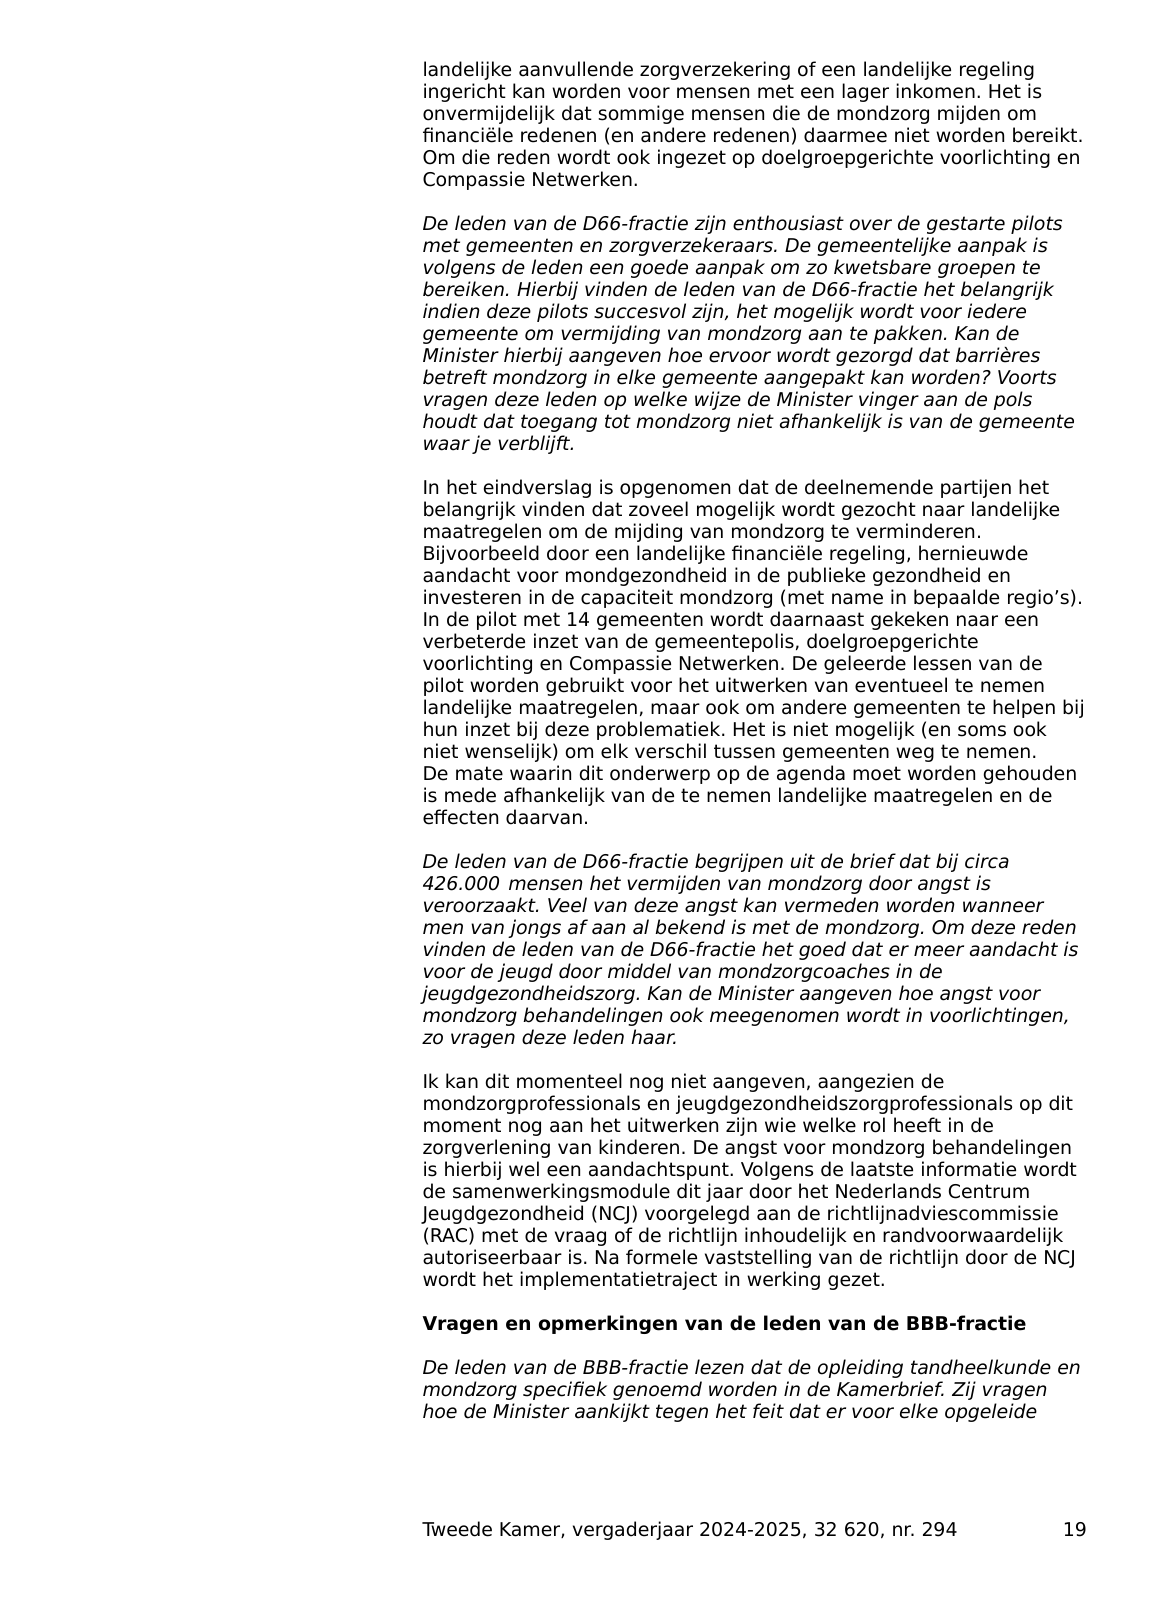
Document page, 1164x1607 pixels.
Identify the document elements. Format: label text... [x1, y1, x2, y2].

text De leden van de BBB-fractie lezen dat de opleiding tandheelkunde en mondzorg specifiek genoemd worden in de Kamerbrief. Zij vragen hoe de Minister aankijkt tegen het feit dat er voor elke opgeleide [422, 1357, 1087, 1423]
text landelijke aanvullende zorgverzekering of een landelijke regeling ingericht kan worden voor mensen met een lager inkomen. Het is onvermijdelijk dat sommige mensen die de mondzorg mijden om financiële redenen (en andere redenen) daarmee niet worden bereikt. Om die reden wordt ook ingezet op doelgroepgerichte voorlichting en Compassie Netwerken. [422, 59, 1087, 191]
text De leden van de D66-fractie zijn enthousiast over de gestarte pilots met gemeenten en zorgverzekeraars. De gemeentelijke aanpak is volgens de leden een goede aanpak om zo kwetsbare groepen te bereiken. Hierbij vinden de leden van de D66-fractie het belangrijk indien deze pilots succesvol zijn, het mogelijk wordt voor iedere gemeente om vermijding van mondzorg aan te pakken. Kan de Minister hierbij aangeven hoe ervoor wordt gezorgd dat barrières betreft mondzorg in elke gemeente aangepakt kan worden? Voorts vragen deze leden op welke wijze de Minister vinger aan de pols houdt dat toegang tot mondzorg niet afhankelijk is van de gemeente waar je verblijft. [422, 213, 1087, 455]
text Ik kan dit momenteel nog niet aangeven, aangezien de mondzorgprofessionals en jeugdgezondheidszorgprofessionals op dit moment nog aan het uitwerken zijn wie welke rol heeft in de zorgverlening van kinderen. De angst voor mondzorg behandelingen is hierbij wel een aandachtspunt. Volgens de laatste informatie wordt de samenwerkingsmodule dit jaar door het Nederlands Centrum Jeugdgezondheid (NCJ) voorgelegd aan de richtlijnadviescommissie (RAC) met de vraag of de richtlijn inhoudelijk en randvoorwaardelijk autoriseerbaar is. Na formele vaststelling van de richtlijn door de NCJ wordt het implementatietraject in werking gezet. [422, 1071, 1087, 1291]
text De mate waarin dit onderwerp op de agenda moet worden gehouden is mede afhankelijk van de te nemen landelijke maatregelen en de effecten daarvan. [422, 763, 1087, 829]
text De leden van de D66-fractie begrijpen uit de brief dat bij circa 426.000 mensen het vermijden van mondzorg door angst is veroorzaakt. Veel van deze angst kan vermeden worden wanneer men van jongs af aan al bekend is met de mondzorg. Om deze reden vinden de leden van de D66-fractie het goed dat er meer aandacht is voor de jeugd door middel van mondzorgcoaches in de jeugdgezondheidszorg. Kan de Minister aangeven hoe angst voor mondzorg behandelingen ook meegenomen wordt in voorlichtingen, zo vragen deze leden haar. [422, 851, 1087, 1049]
subtitle Vragen en opmerkingen van de leden van de BBB-fractie [422, 1313, 1087, 1335]
text In het eindverslag is opgenomen dat de deelnemende partijen het belangrijk vinden dat zoveel mogelijk wordt gezocht naar landelijke maatregelen om de mijding van mondzorg te verminderen. Bijvoorbeeld door een landelijke financiële regeling, hernieuwde aandacht voor mondgezondheid in de publieke gezondheid en investeren in de capaciteit mondzorg (met name in bepaalde regio’s). In de pilot met 14 gemeenten wordt daarnaast gekeken naar een verbeterde inzet van de gemeentepolis, doelgroepgerichte voorlichting en Compassie Netwerken. De geleerde lessen van de pilot worden gebruikt voor het uitwerken van eventueel te nemen landelijke maatregelen, maar ook om andere gemeenten te helpen bij hun inzet bij deze problematiek. Het is niet mogelijk (en soms ook niet wenselijk) om elk verschil tussen gemeenten weg te nemen. [422, 477, 1087, 763]
